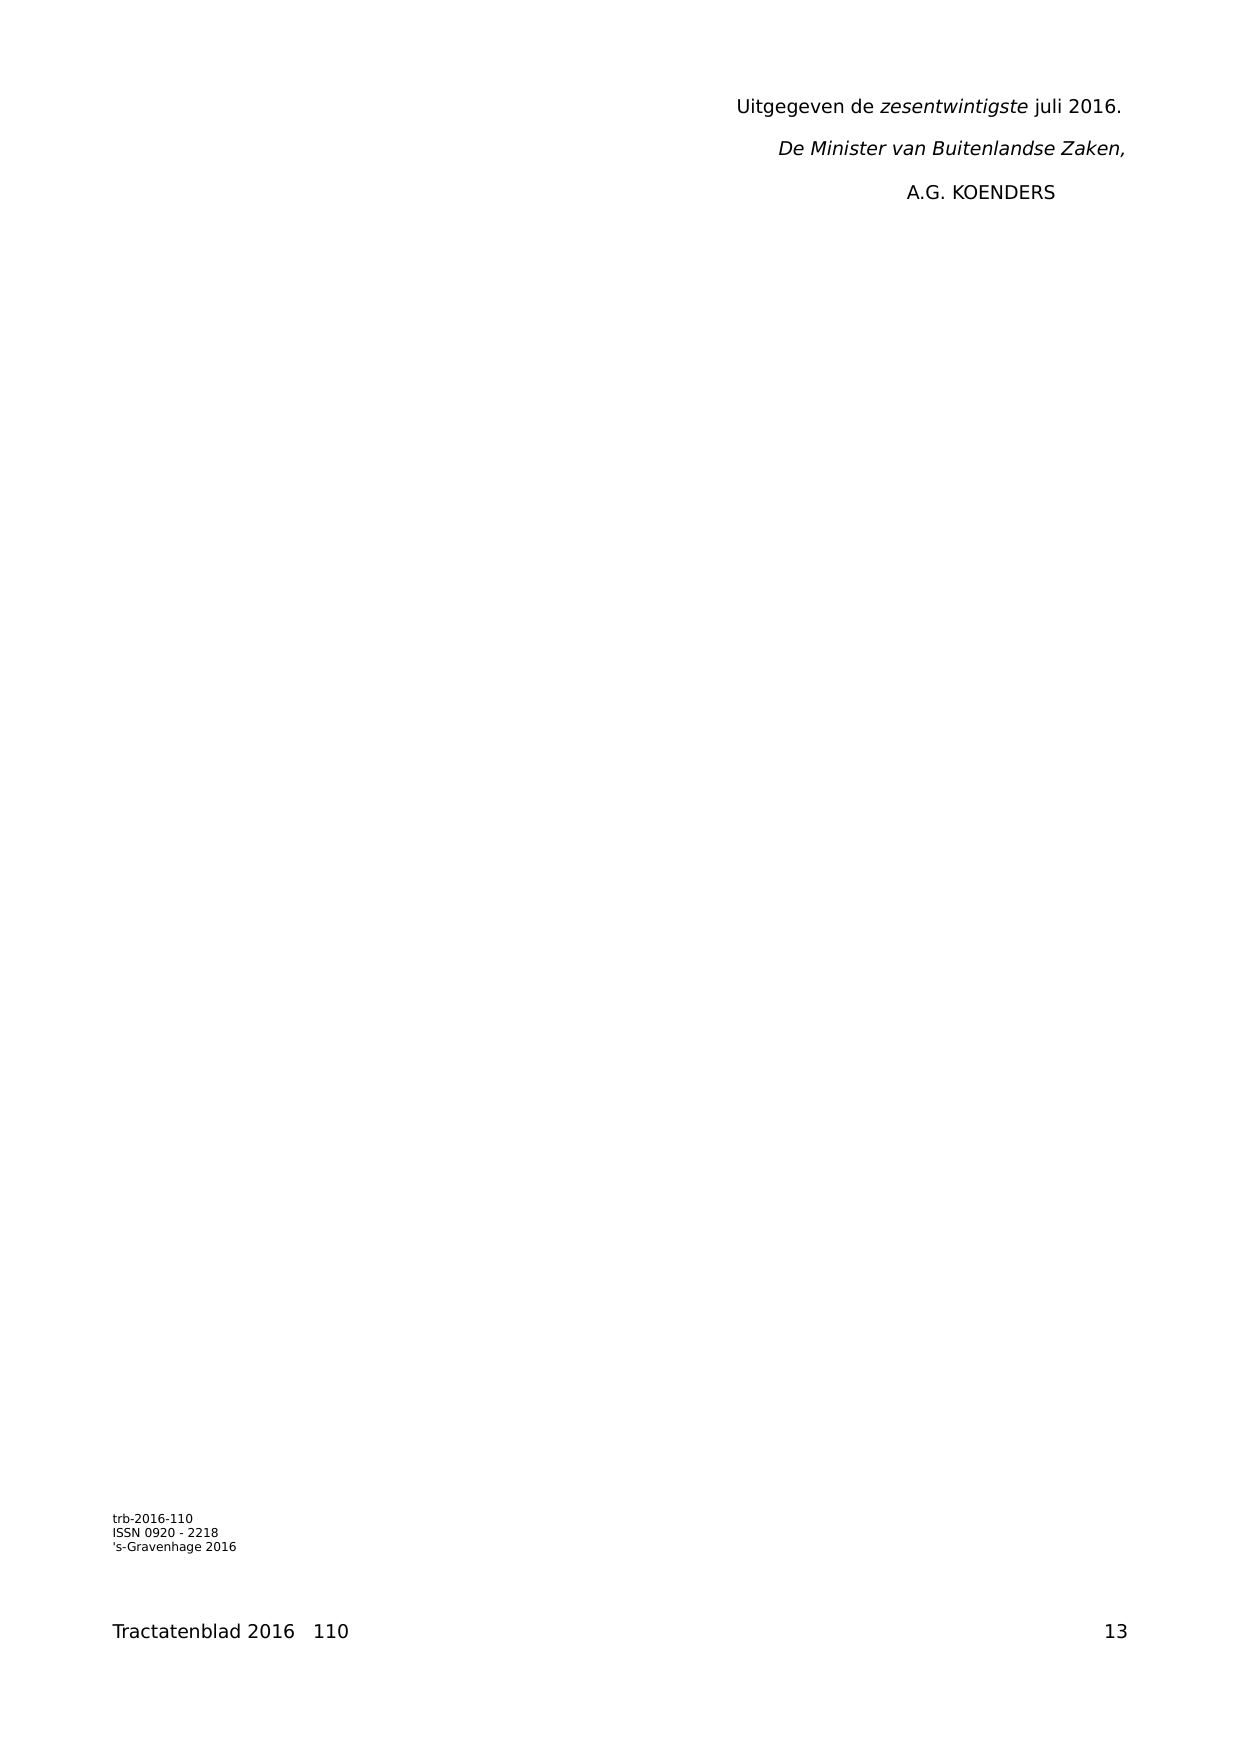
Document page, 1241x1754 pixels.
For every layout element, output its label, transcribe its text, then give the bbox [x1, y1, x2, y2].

text 's-Gravenhage 2016 [112, 1540, 346, 1554]
text trb-2016-110 [112, 1512, 346, 1526]
text De Minister van Buitenlandse Zaken, A.G. KOENDERS [112, 138, 1128, 204]
text ISSN 0920 - 2218 [112, 1526, 346, 1540]
text Uitgegeven de zesentwintigste juli 2016. [112, 96, 1128, 118]
